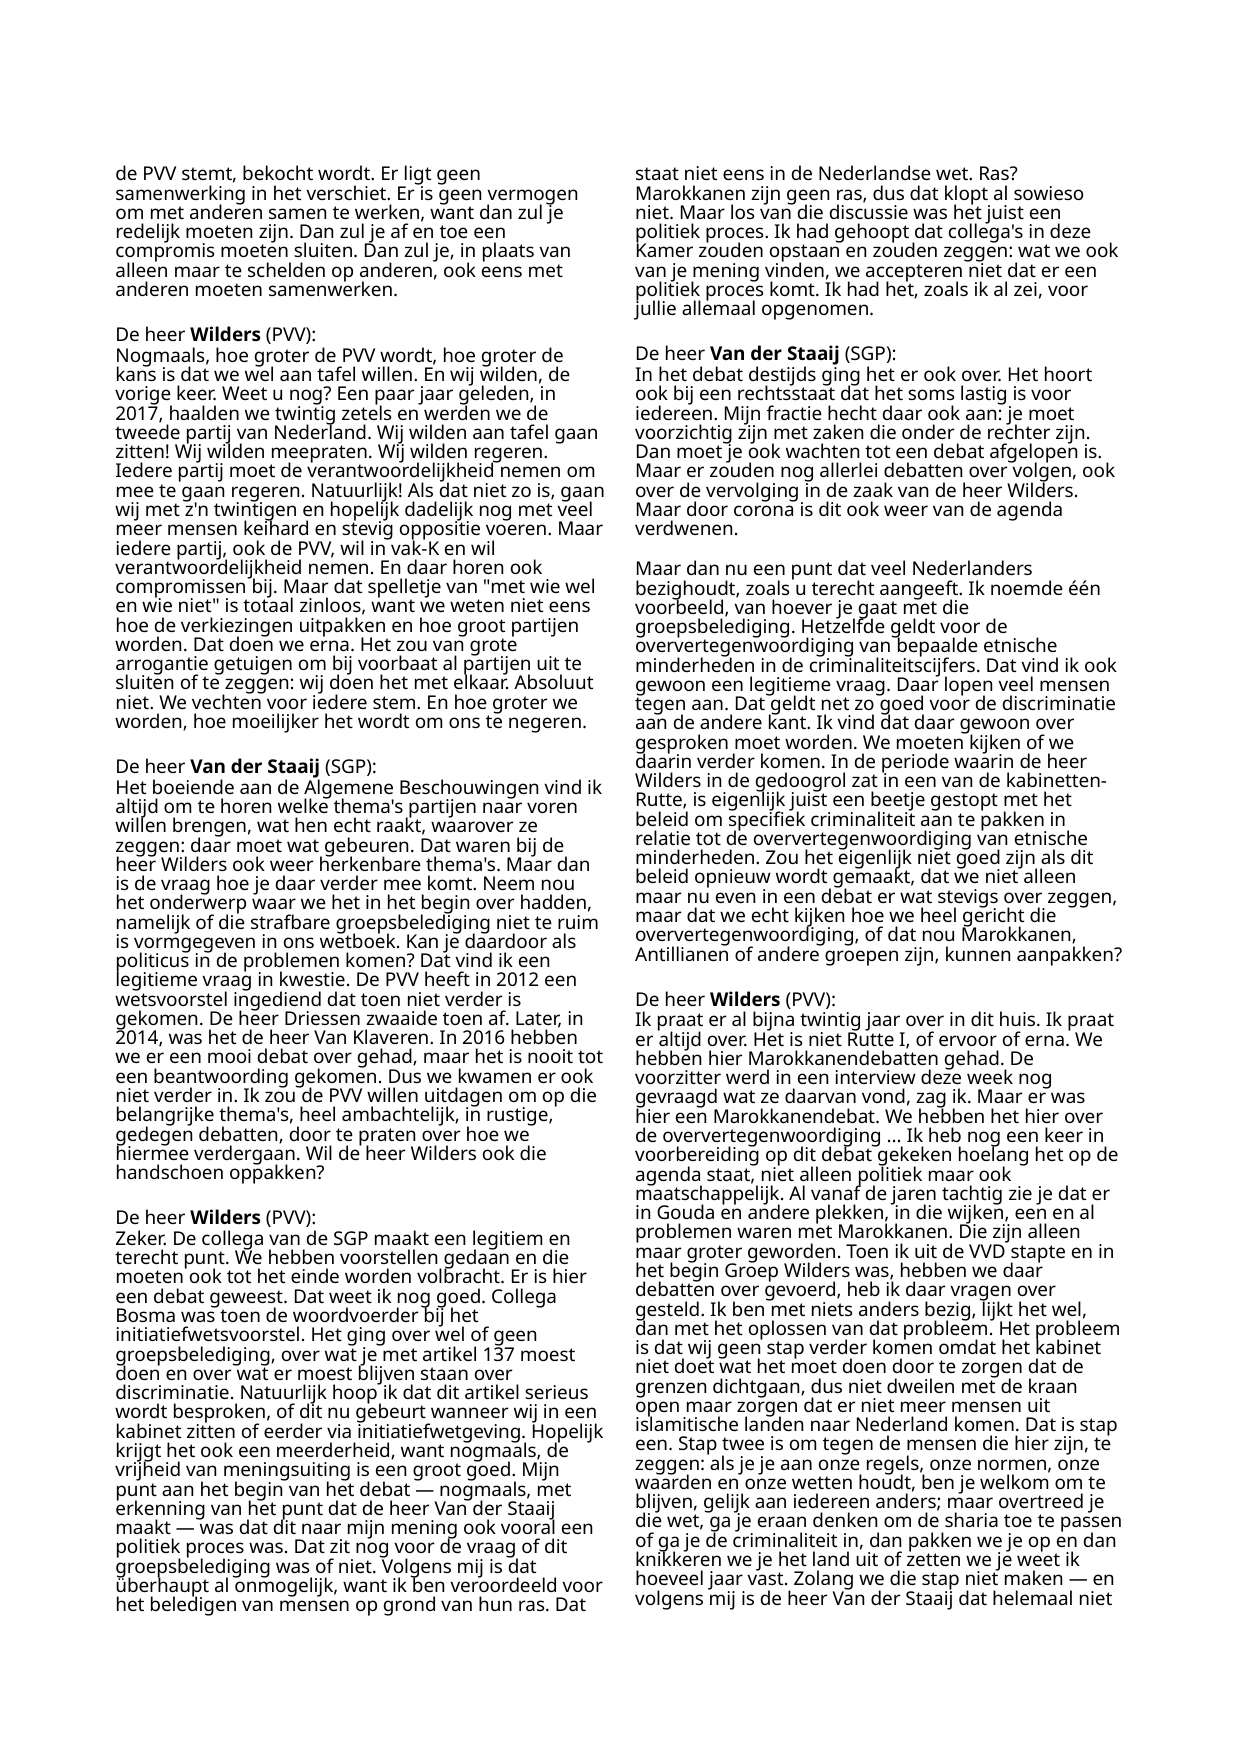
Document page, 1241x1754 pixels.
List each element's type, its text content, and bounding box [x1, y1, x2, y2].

text In het debat destijds ging het er ook over. Het hoort ook bij een rechtsstaat dat het soms lastig is voor iedereen. Mijn fractie hecht daar ook aan: je moet voorzichtig zijn met zaken die onder de rechter zijn. Dan moet je ook wachten tot een debat afgelopen is. Maar er zouden nog allerlei debatten over volgen, ook over de vervolging in de zaak van de heer Wilders. Maar door corona is dit ook weer van de agenda verdwenen. [635, 366, 1125, 539]
text De heer Van der Staaij (SGP): [635, 340, 1125, 366]
text Zeker. De collega van de SGP maakt een legitiem en terecht punt. We hebben voorstellen gedaan en die moeten ook tot het einde worden volbracht. Er is hier een debat geweest. Dat weet ik nog goed. Collega Bosma was toen de woordvoerder bij het initiatiefwetsvoorstel. Het ging over wel of geen groepsbelediging, over wat je met artikel 137 moest doen en over wat er moest blijven staan over discriminatie. Natuurlijk hoop ik dat dit artikel serieus wordt besproken, of dit nu gebeurt wanneer wij in een kabinet zitten of eerder via initiatiefwetgeving. Hopelijk krijgt het ook een meerderheid, want nogmaals, de vrijheid van meningsuiting is een groot goed. Mijn punt aan het begin van het debat — nogmaals, met erkenning van het punt dat de heer Van der Staaij maakt — was dat dit naar mijn mening ook vooral een politiek proces was. Dat zit nog voor de vraag of dit groepsbelediging was of niet. Volgens mij is dat überhaupt al onmogelijk, want ik ben veroordeeld voor het beledigen van mensen op grond van hun ras. Dat [115, 1230, 605, 1615]
text De heer Wilders (PVV): [115, 321, 605, 347]
text staat niet eens in de Nederlandse wet. Ras? Marokkanen zijn geen ras, dus dat klopt al sowieso niet. Maar los van die discussie was het juist een politiek proces. Ik had gehoopt dat collega's in deze Kamer zouden opstaan en zouden zeggen: wat we ook van je mening vinden, we accepteren niet dat er een politiek proces komt. Ik had het, zoals ik al zei, voor jullie allemaal opgenomen. [635, 165, 1125, 319]
text De heer Wilders (PVV): [115, 1204, 605, 1230]
text De heer Van der Staaij (SGP): [115, 753, 605, 779]
text de PVV stemt, bekocht wordt. Er ligt geen samenwerking in het verschiet. Er is geen vermogen om met anderen samen te werken, want dan zul je redelijk moeten zijn. Dan zul je af en toe een compromis moeten sluiten. Dan zul je, in plaats van alleen maar te schelden op anderen, ook eens met anderen moeten samenwerken. [115, 165, 605, 300]
text De heer Wilders (PVV): [635, 986, 1125, 1011]
text Het boeiende aan de Algemene Beschouwingen vind ik altijd om te horen welke thema's partijen naar voren willen brengen, wat hen echt raakt, waarover ze zeggen: daar moet wat gebeuren. Dat waren bij de heer Wilders ook weer herkenbare thema's. Maar dan is de vraag hoe je daar verder mee komt. Neem nou het onderwerp waar we het in het begin over hadden, namelijk of die strafbare groepsbelediging niet te ruim is vormgegeven in ons wetboek. Kan je daardoor als politicus in de problemen komen? Dat vind ik een legitieme vraag in kwestie. De PVV heeft in 2012 een wetsvoorstel ingediend dat toen niet verder is gekomen. De heer Driessen zwaaide toen af. Later, in 2014, was het de heer Van Klaveren. In 2016 hebben we er een mooi debat over gehad, maar het is nooit tot een beantwoording gekomen. Dus we kwamen er ook niet verder in. Ik zou de PVV willen uitdagen om op die belangrijke thema's, heel ambachtelijk, in rustige, gedegen debatten, door te praten over hoe we hiermee verdergaan. Wil de heer Wilders ook die handschoen oppakken? [115, 779, 605, 1183]
text Maar dan nu een punt dat veel Nederlanders bezighoudt, zoals u terecht aangeeft. Ik noemde één voorbeeld, van hoever je gaat met die groepsbelediging. Hetzelfde geldt voor de oververtegenwoordiging van bepaalde etnische minderheden in de criminaliteitscijfers. Dat vind ik ook gewoon een legitieme vraag. Daar lopen veel mensen tegen aan. Dat geldt net zo goed voor de discriminatie aan de andere kant. Ik vind dat daar gewoon over gesproken moet worden. We moeten kijken of we daarin verder komen. In de periode waarin de heer Wilders in de gedoogrol zat in een van de kabinetten-Rutte, is eigenlijk juist een beetje gestopt met het beleid om specifiek criminaliteit aan te pakken in relatie tot de oververtegenwoordiging van etnische minderheden. Zou het eigenlijk niet goed zijn als dit beleid opnieuw wordt gemaakt, dat we niet alleen maar nu even in een debat er wat stevigs over zeggen, maar dat we echt kijken hoe we heel gericht die oververtegenwoordiging, of dat nou Marokkanen, Antillianen of andere groepen zijn, kunnen aanpakken? [635, 560, 1125, 965]
text Nogmaals, hoe groter de PVV wordt, hoe groter de kans is dat we wel aan tafel willen. En wij wilden, de vorige keer. Weet u nog? Een paar jaar geleden, in 2017, haalden we twintig zetels en werden we de tweede partij van Nederland. Wij wilden aan tafel gaan zitten! Wij wilden meepraten. Wij wilden regeren. Iedere partij moet de verantwoordelijkheid nemen om mee te gaan regeren. Natuurlijk! Als dat niet zo is, gaan wij met z'n twintigen en hopelijk dadelijk nog met veel meer mensen keihard en stevig oppositie voeren. Maar iedere partij, ook de PVV, wil in vak-K en wil verantwoordelijkheid nemen. En daar horen ook compromissen bij. Maar dat spelletje van "met wie wel en wie niet" is totaal zinloos, want we weten niet eens hoe de verkiezingen uitpakken en hoe groot partijen worden. Dat doen we erna. Het zou van grote arrogantie getuigen om bij voorbaat al partijen uit te sluiten of te zeggen: wij doen het met elkaar. Absoluut niet. We vechten voor iedere stem. En hoe groter we worden, hoe moeilijker het wordt om ons te negeren. [115, 347, 605, 732]
text Ik praat er al bijna twintig jaar over in dit huis. Ik praat er altijd over. Het is niet Rutte I, of ervoor of erna. We hebben hier Marokkanendebatten gehad. De voorzitter werd in een interview deze week nog gevraagd wat ze daarvan vond, zag ik. Maar er was hier een Marokkanendebat. We hebben het hier over de oververtegenwoordiging ... Ik heb nog een keer in voorbereiding op dit debat gekeken hoelang het op de agenda staat, niet alleen politiek maar ook maatschappelijk. Al vanaf de jaren tachtig zie je dat er in Gouda en andere plekken, in die wijken, een en al problemen waren met Marokkanen. Die zijn alleen maar groter geworden. Toen ik uit de VVD stapte en in het begin Groep Wilders was, hebben we daar debatten over gevoerd, heb ik daar vragen over gesteld. Ik ben met niets anders bezig, lijkt het wel, dan met het oplossen van dat probleem. Het probleem is dat wij geen stap verder komen omdat het kabinet niet doet wat het moet doen door te zorgen dat de grenzen dichtgaan, dus niet dweilen met de kraan open maar zorgen dat er niet meer mensen uit islamitische landen naar Nederland komen. Dat is stap een. Stap twee is om tegen de mensen die hier zijn, te zeggen: als je je aan onze regels, onze normen, onze waarden en onze wetten houdt, ben je welkom om te blijven, gelijk aan iedereen anders; maar overtreed je die wet, ga je eraan denken om de sharia toe te passen of ga je de criminaliteit in, dan pakken we je op en dan knikkeren we je het land uit of zetten we je weet ik hoeveel jaar vast. Zolang we die stap niet maken — en volgens mij is de heer Van der Staaij dat helemaal niet [635, 1011, 1125, 1609]
